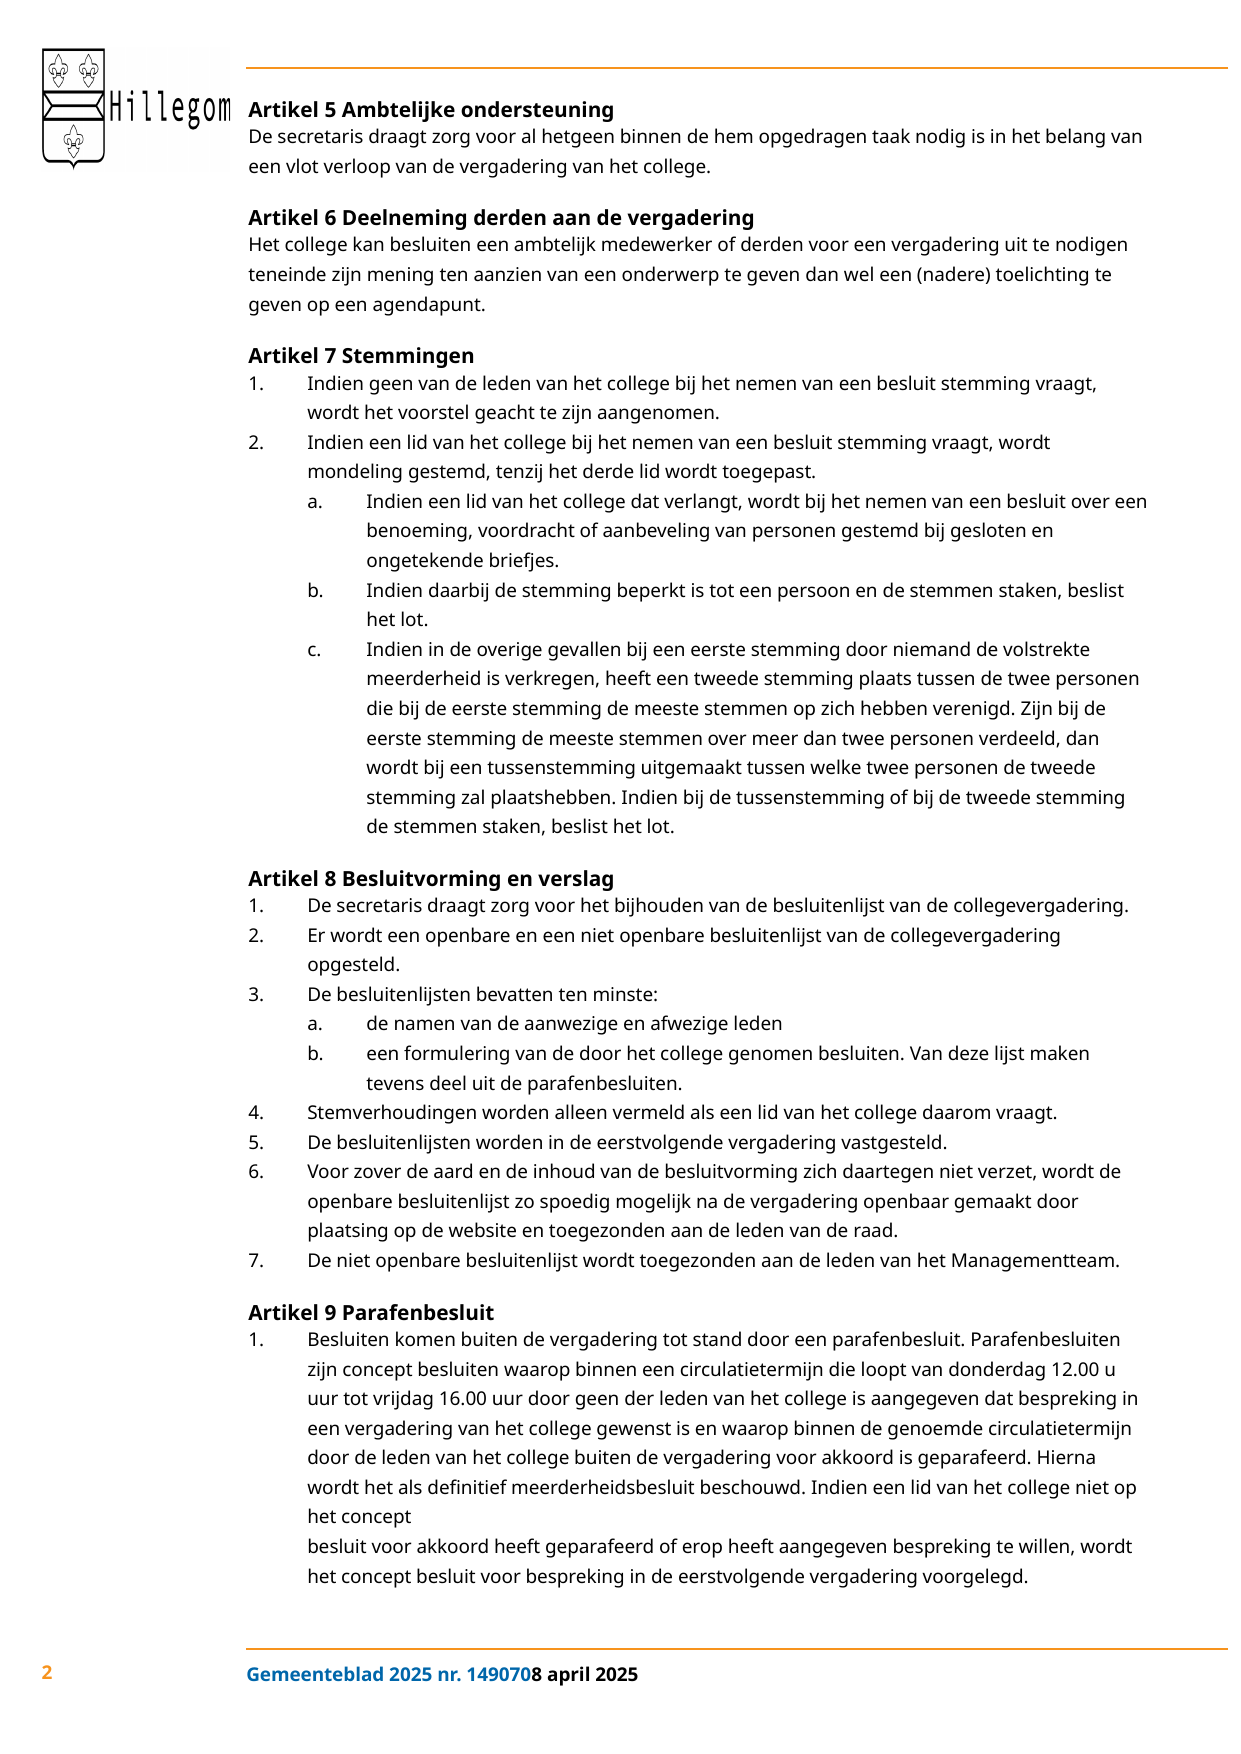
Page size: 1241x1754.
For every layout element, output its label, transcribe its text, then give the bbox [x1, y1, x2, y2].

text Artikel 9 Parafenbesluit [248, 1298, 1152, 1326]
list Besluiten komen buiten de vergadering tot stand door een parafenbesluit. Parafenbesluiten zijn concept besluiten waarop binnen een circulatietermijn die loopt van donderdag 12.00 u uur tot vrijdag 16.00 uur door geen der leden van het college is aangegeven dat bespreking in een vergadering van het college gewenst is en waarop binnen de genoemde circulatietermijn door de leden van het college buiten de vergadering voor akkoord is geparafeerd. Hierna wordt het als definitief meerderheidsbesluit beschouwd. Indien een lid van het college niet op het concept [248, 1326, 1152, 1529]
list Indien geen van de leden van het college bij het nemen van een besluit stemming vraagt, wordt het voorstel geacht te zijn aangenomen. [248, 370, 1152, 425]
list besluit voor akkoord heeft geparafeerd of erop heeft aangegeven bespreking te willen, wordt het concept besluit voor bespreking in de eerstvolgende vergadering voorgelegd. [248, 1533, 1152, 1588]
text De secretaris draagt zorg voor al hetgeen binnen de hem opgedragen taak nodig is in het belang van een vlot verloop van de vergadering van het college. [248, 123, 1152, 178]
list de namen van de aanwezige en afwezige leden [307, 1011, 1152, 1036]
list Indien in de overige gevallen bij een eerste stemming door niemand de volstrekte meerderheid is verkregen, heeft een tweede stemming plaats tussen de twee personen die bij de eerste stemming de meeste stemmen op zich hebben verenigd. Zijn bij de eerste stemming de meeste stemmen over meer dan twee personen verdeeld, dan wordt bij een tussenstemming uitgemaakt tussen welke twee personen de tweede stemming zal plaatshebben. Indien bij de tussenstemming of bij de tweede stemming de stemmen staken, beslist het lot. [307, 636, 1152, 839]
list Indien een lid van het college bij het nemen van een besluit stemming vraagt, wordt mondeling gestemd, tenzij het derde lid wordt toegepast. [248, 429, 1152, 484]
list De besluitenlijsten bevatten ten minste: [248, 981, 1152, 1007]
text Artikel 6 Deelneming derden aan de vergadering [248, 203, 1152, 232]
picture [41, 47, 231, 172]
list een formulering van de door het college genomen besluiten. Van deze lijst maken tevens deel uit de parafenbesluiten. [307, 1040, 1152, 1096]
text Het college kan besluiten een ambtelijk medewerker of derden voor een vergadering uit te nodigen teneinde zijn mening ten aanzien van een onderwerp te geven dan wel een (nadere) toelichting te geven op een agendapunt. [248, 232, 1152, 317]
list Indien een lid van het college dat verlangt, wordt bij het nemen van een besluit over een benoeming, voordracht of aanbeveling van personen gestemd bij gesloten en ongetekende briefjes. [307, 488, 1152, 573]
list Stemverhoudingen worden alleen vermeld als een lid van het college daarom vraagt. [248, 1099, 1152, 1125]
list Er wordt een openbare en een niet openbare besluitenlijst van de collegevergadering opgesteld. [248, 922, 1152, 977]
list De secretaris draagt zorg voor het bijhouden van de besluitenlijst van de collegevergadering. [248, 892, 1152, 918]
list De besluitenlijsten worden in de eerstvolgende vergadering vastgesteld. [248, 1129, 1152, 1155]
list Indien daarbij de stemming beperkt is tot een persoon en de stemmen staken, beslist het lot. [307, 577, 1152, 632]
list De niet openbare besluitenlijst wordt toegezonden aan de leden van het Managementteam. [248, 1247, 1152, 1273]
list Voor zover de aard en de inhoud van de besluitvorming zich daartegen niet verzet, wordt de openbare besluitenlijst zo spoedig mogelijk na de vergadering openbaar gemaakt door plaatsing op de website en toegezonden aan de leden van de raad. [248, 1158, 1152, 1243]
text Artikel 7 Stemmingen [248, 341, 1152, 370]
text Artikel 8 Besluitvorming en verslag [248, 864, 1152, 892]
text Artikel 5 Ambtelijke ondersteuning [248, 95, 1152, 123]
